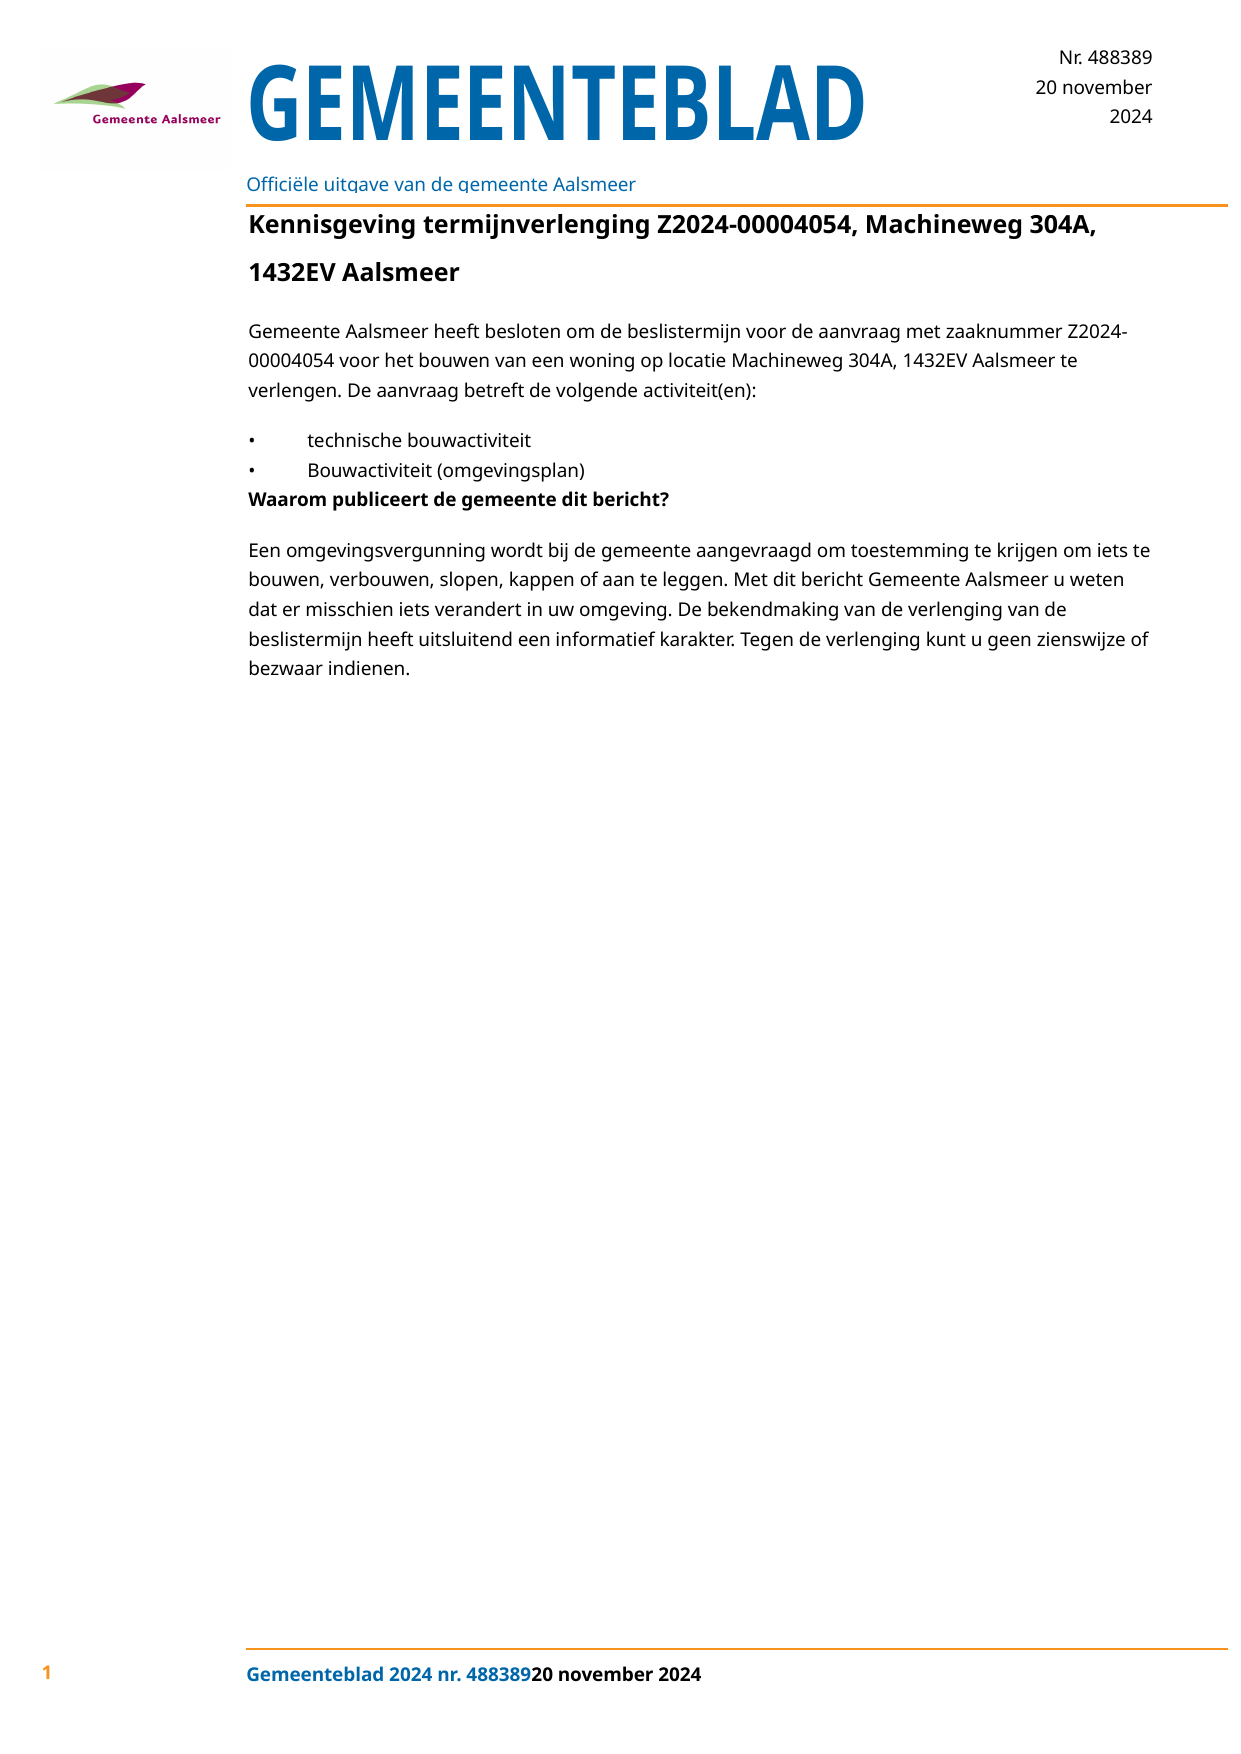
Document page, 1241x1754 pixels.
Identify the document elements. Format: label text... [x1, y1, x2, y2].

text Een omgevingsvergunning wordt bij de gemeente aangevraagd om toestemming te krijgen om iets te bouwen, verbouwen, slopen, kappen of aan te leggen. Met dit bericht Gemeente Aalsmeer u weten dat er misschien iets verandert in uw omgeving. De bekendmaking van de verlenging van de beslistermijn heeft uitsluitend een informatief karakter. Tegen de verlenging kunt u geen zienswijze of bezwaar indienen. [248, 537, 1152, 681]
picture [41, 47, 231, 172]
list technische bouwactiviteit [248, 427, 1152, 453]
text Kennisgeving termijnverlenging Z2024-00004054, Machineweg 304A, 1432EV Aalsmeer [248, 207, 1152, 288]
text Gemeente Aalsmeer heeft besloten om de beslistermijn voor de aanvraag met zaaknummer Z2024-00004054 voor het bouwen van een woning op locatie Machineweg 304A, 1432EV Aalsmeer te verlengen. De aanvraag betreft de volgende activiteit(en): [248, 318, 1152, 403]
text Waarom publiceert de gemeente dit bericht? [248, 487, 1152, 512]
list Bouwactiviteit (omgevingsplan) [248, 457, 1152, 483]
